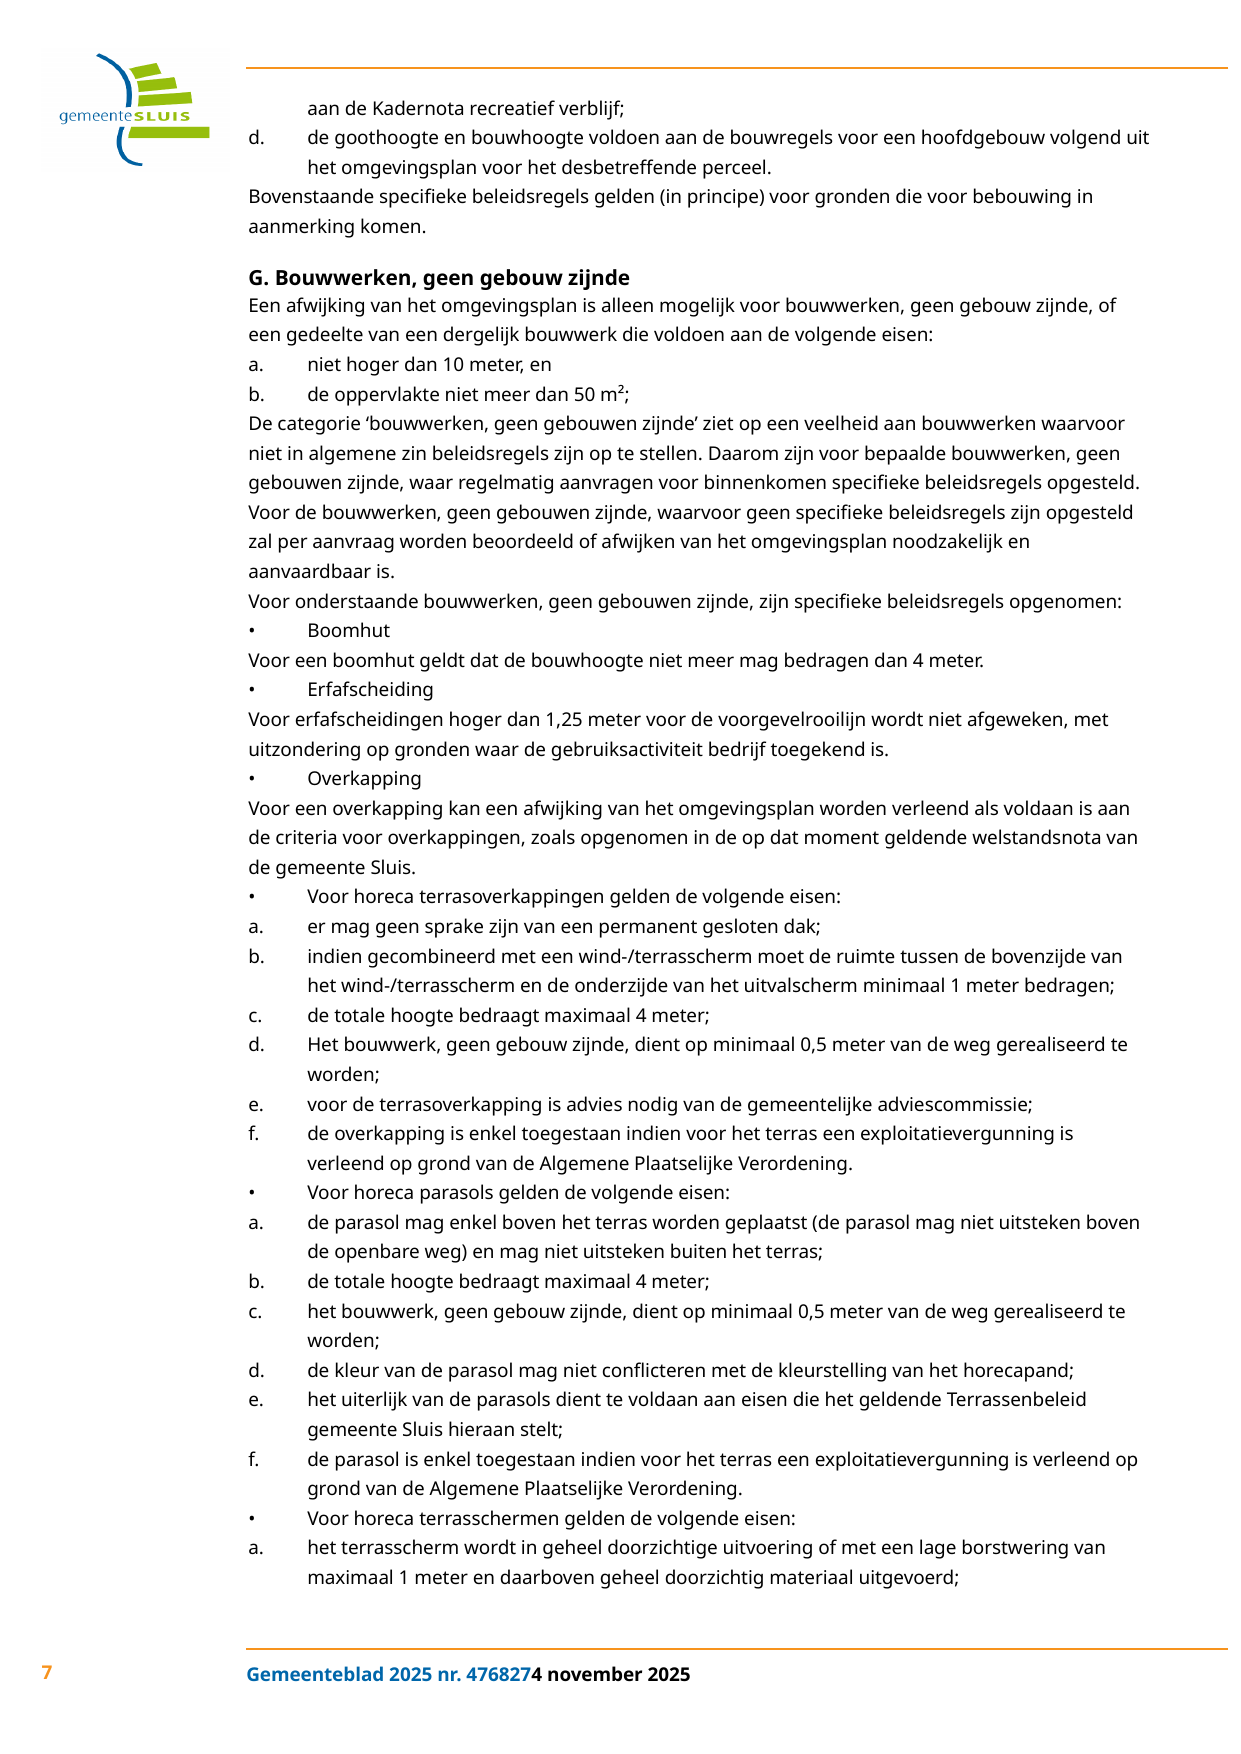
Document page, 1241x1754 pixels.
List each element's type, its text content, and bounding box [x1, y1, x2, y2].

text Een afwijking van het omgevingsplan is alleen mogelijk voor bouwwerken, geen gebouw zijnde, of een gedeelte van een dergelijk bouwwerk die voldoen aan de volgende eisen: [248, 292, 1152, 347]
list de parasol is enkel toegestaan indien voor het terras een exploitatievergunning is verleend op grond van de Algemene Plaatselijke Verordening. [248, 1446, 1152, 1501]
list Overkapping [248, 765, 1152, 791]
text Voor een boomhut geldt dat de bouwhoogte niet meer mag bedragen dan 4 meter. [248, 647, 1152, 673]
text G. Bouwwerken, geen gebouw zijnde [248, 263, 1152, 292]
list de oppervlakte niet meer dan 50 m²; [248, 381, 1152, 406]
text Voor onderstaande bouwwerken, geen gebouwen zijnde, zijn specifieke beleidsregels opgenomen: [248, 588, 1152, 613]
list de totale hoogte bedraagt maximaal 4 meter; [248, 1268, 1152, 1294]
list Boomhut [248, 617, 1152, 643]
text Voor erfafscheidingen hoger dan 1,25 meter voor de voorgevelrooilijn wordt niet afgeweken, met uitzondering op gronden waar de gebruiksactiviteit bedrijf toegekend is. [248, 706, 1152, 761]
list Erfafscheiding [248, 677, 1152, 702]
list de kleur van de parasol mag niet conflicteren met de kleurstelling van het horecapand; [248, 1357, 1152, 1383]
text Voor een overkapping kan een afwijking van het omgevingsplan worden verleend als voldaan is aan de criteria voor overkappingen, zoals opgenomen in de op dat moment geldende welstandsnota van de gemeente Sluis. [248, 795, 1152, 880]
list er mag geen sprake zijn van een permanent gesloten dak; [248, 913, 1152, 939]
list het bouwwerk, geen gebouw zijnde, dient op minimaal 0,5 meter van de weg gerealiseerd te worden; [248, 1298, 1152, 1353]
list de goothoogte en bouwhoogte voldoen aan de bouwregels voor een hoofdgebouw volgend uit het omgevingsplan voor het desbetreffende perceel. [248, 124, 1152, 180]
list Voor horeca terrasschermen gelden de volgende eisen: [248, 1505, 1152, 1531]
list Het bouwwerk, geen gebouw zijnde, dient op minimaal 0,5 meter van de weg gerealiseerd te worden; [248, 1032, 1152, 1087]
text Voor de bouwwerken, geen gebouwen zijnde, waarvoor geen specifieke beleidsregels zijn opgesteld zal per aanvraag worden beoordeeld of afwijken van het omgevingsplan noodzakelijk en aanvaardbaar is. [248, 499, 1152, 584]
list voor de terrasoverkapping is advies nodig van de gemeentelijke adviescommissie; [248, 1091, 1152, 1116]
list Voor horeca parasols gelden de volgende eisen: [248, 1179, 1152, 1205]
list indien gecombineerd met een wind-/terrasscherm moet de ruimte tussen de bovenzijde van het wind-/terrasscherm en de onderzijde van het uitvalscherm minimaal 1 meter bedragen; [248, 943, 1152, 998]
list het terrasscherm wordt in geheel doorzichtige uitvoering of met een lage borstwering van maximaal 1 meter en daarboven geheel doorzichtig materiaal uitgevoerd; [248, 1534, 1152, 1590]
list aan de Kadernota recreatief verblijf; [248, 95, 1152, 121]
list de totale hoogte bedraagt maximaal 4 meter; [248, 1002, 1152, 1028]
text Bovenstaande specifieke beleidsregels gelden (in principe) voor gronden die voor bebouwing in aanmerking komen. [248, 183, 1152, 239]
list de overkapping is enkel toegestaan indien voor het terras een exploitatievergunning is verleend op grond van de Algemene Plaatselijke Verordening. [248, 1120, 1152, 1176]
text De categorie ‘bouwwerken, geen gebouwen zijnde’ ziet op een veelheid aan bouwwerken waarvoor niet in algemene zin beleidsregels zijn op te stellen. Daarom zijn voor bepaalde bouwwerken, geen gebouwen zijnde, waar regelmatig aanvragen voor binnenkomen specifieke beleidsregels opgesteld. [248, 410, 1152, 495]
picture [41, 47, 231, 172]
list de parasol mag enkel boven het terras worden geplaatst (de parasol mag niet uitsteken boven de openbare weg) en mag niet uitsteken buiten het terras; [248, 1209, 1152, 1264]
list het uiterlijk van de parasols dient te voldaan aan eisen die het geldende Terrassenbeleid gemeente Sluis hieraan stelt; [248, 1387, 1152, 1442]
list Voor horeca terrasoverkappingen gelden de volgende eisen: [248, 884, 1152, 909]
list niet hoger dan 10 meter, en [248, 351, 1152, 377]
